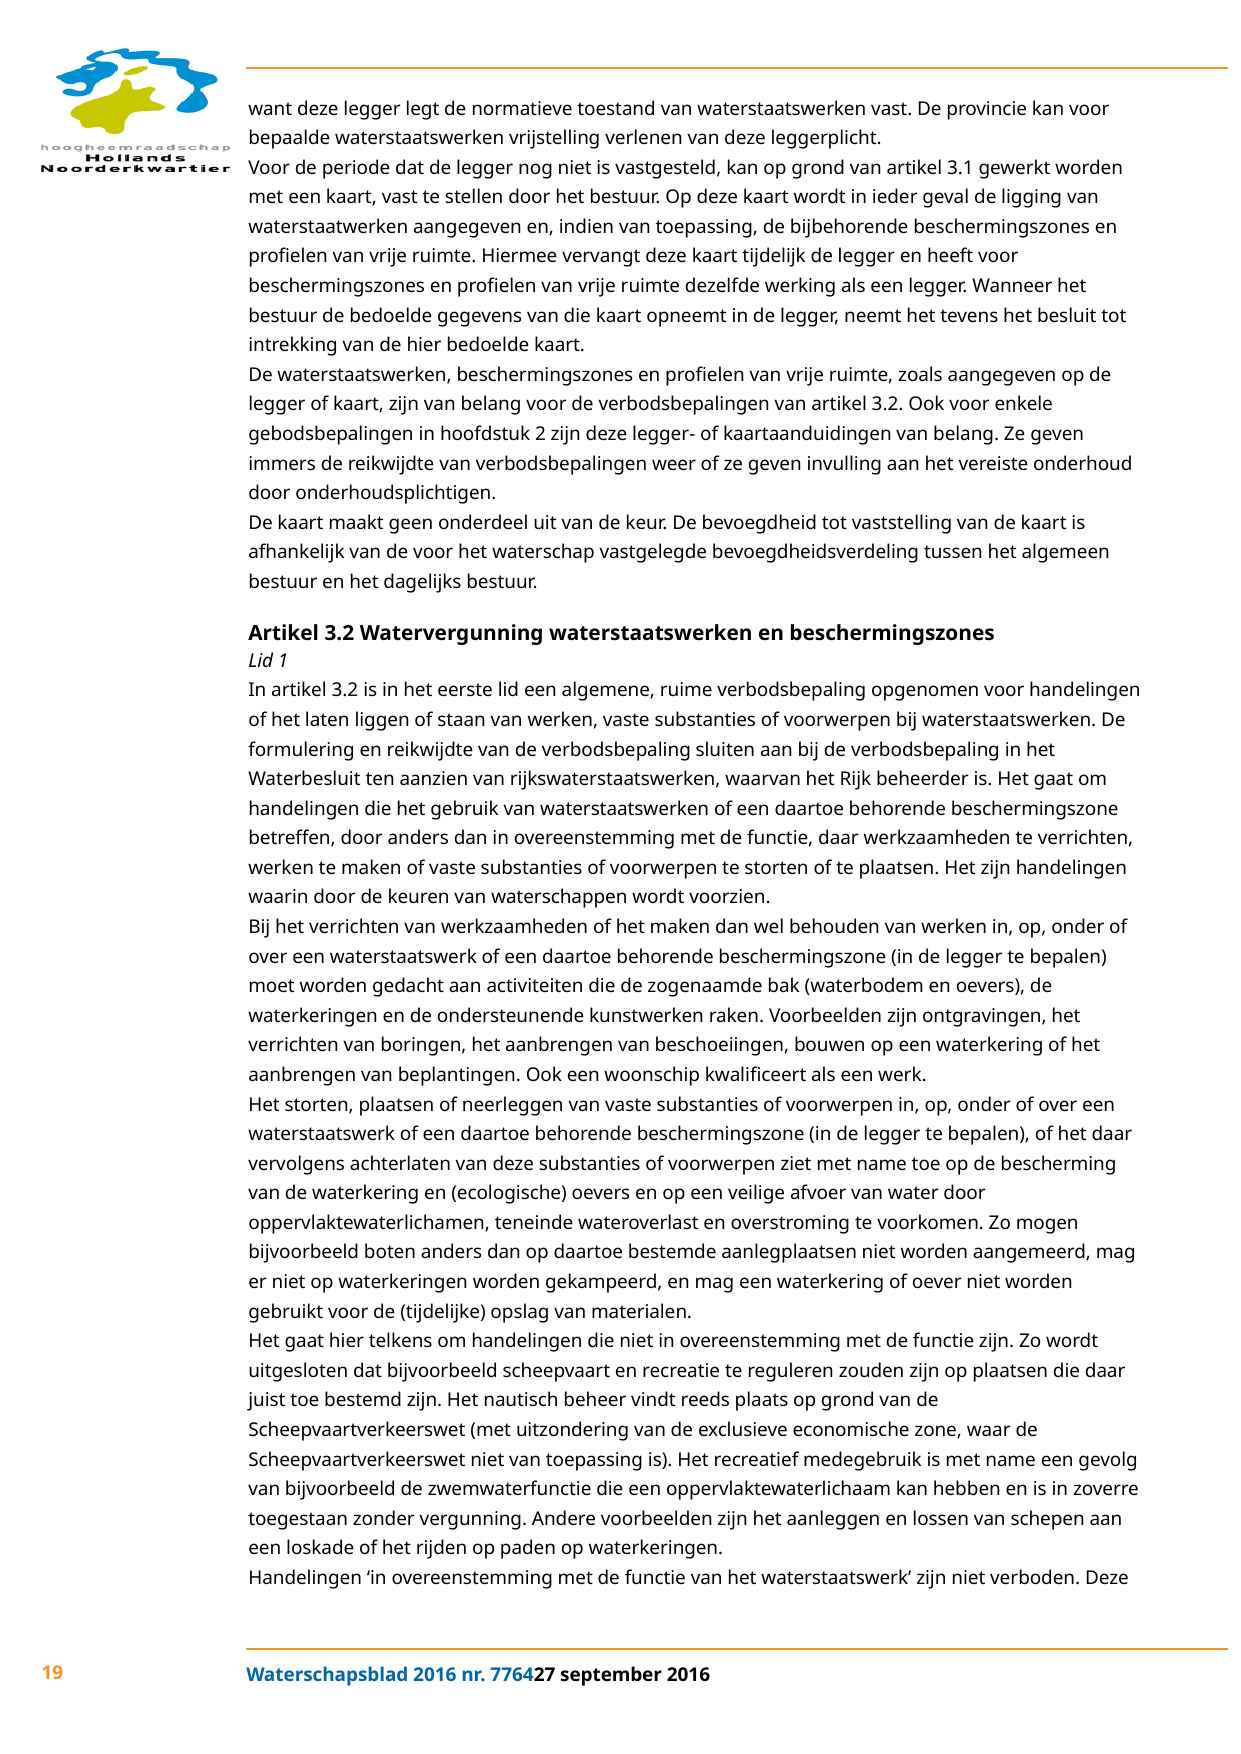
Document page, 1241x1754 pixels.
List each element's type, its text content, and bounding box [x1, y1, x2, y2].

text Handelingen ‘in overeenstemming met de functie van het waterstaatswerk’ zijn niet verboden. Deze [248, 1564, 1152, 1590]
text Bij het verrichten van werkzaamheden of het maken dan wel behouden van werken in, op, onder of over een waterstaatswerk of een daartoe behorende beschermingszone (in de legger te bepalen) moet worden gedacht aan activiteiten die de zogenaamde bak (waterbodem en oevers), de waterkeringen en de ondersteunende kunstwerken raken. Voorbeelden zijn ontgravingen, het verrichten van boringen, het aanbrengen van beschoeiingen, bouwen op een waterkering of het aanbrengen van beplantingen. Ook een woonschip kwalificeert als een werk. [248, 913, 1152, 1087]
text De waterstaatswerken, beschermingszones en profielen van vrije ruimte, zoals aangegeven op de legger of kaart, zijn van belang voor de verbodsbepalingen van artikel 3.2. Ook voor enkele gebodsbepalingen in hoofdstuk 2 zijn deze legger- of kaartaanduidingen van belang. Ze geven immers de reikwijdte van verbodsbepalingen weer of ze geven invulling aan het vereiste onderhoud door onderhoudsplichtigen. [248, 361, 1152, 505]
text Artikel 3.2 Watervergunning waterstaatswerken en beschermingszones [248, 618, 1152, 647]
picture [41, 47, 231, 172]
text Het gaat hier telkens om handelingen die niet in overeenstemming met de functie zijn. Zo wordt uitgesloten dat bijvoorbeeld scheepvaart en recreatie te reguleren zouden zijn op plaatsen die daar juist toe bestemd zijn. Het nautisch beheer vindt reeds plaats op grond van de Scheepvaartverkeerswet (met uitzondering van de exclusieve economische zone, waar de Scheepvaartverkeerswet niet van toepassing is). Het recreatief medegebruik is met name een gevolg van bijvoorbeeld de zwemwaterfunctie die een oppervlaktewaterlichaam kan hebben en is in zoverre toegestaan zonder vergunning. Andere voorbeelden zijn het aanleggen en lossen van schepen aan een loskade of het rijden op paden op waterkeringen. [248, 1327, 1152, 1560]
text Voor de periode dat de legger nog niet is vastgesteld, kan op grond van artikel 3.1 gewerkt worden met een kaart, vast te stellen door het bestuur. Op deze kaart wordt in ieder geval de ligging van waterstaatwerken aangegeven en, indien van toepassing, de bijbehorende beschermingszones en profielen van vrije ruimte. Hiermee vervangt deze kaart tijdelijk de legger en heeft voor beschermingszones en profielen van vrije ruimte dezelfde werking als een legger. Wanneer het bestuur de bedoelde gegevens van die kaart opneemt in de legger, neemt het tevens het besluit tot intrekking van de hier bedoelde kaart. [248, 154, 1152, 357]
text Lid 1 [248, 647, 1152, 673]
text In artikel 3.2 is in het eerste lid een algemene, ruime verbodsbepaling opgenomen voor handelingen of het laten liggen of staan van werken, vaste substanties of voorwerpen bij waterstaatswerken. De formulering en reikwijdte van de verbodsbepaling sluiten aan bij de verbodsbepaling in het Waterbesluit ten aanzien van rijkswaterstaatswerken, waarvan het Rijk beheerder is. Het gaat om handelingen die het gebruik van waterstaatswerken of een daartoe behorende beschermingszone betreffen, door anders dan in overeenstemming met de functie, daar werkzaamheden te verrichten, werken te maken of vaste substanties of voorwerpen te storten of te plaatsen. Het zijn handelingen waarin door de keuren van waterschappen wordt voorzien. [248, 677, 1152, 909]
text want deze legger legt de normatieve toestand van waterstaatswerken vast. De provincie kan voor bepaalde waterstaatswerken vrijstelling verlenen van deze leggerplicht. [248, 95, 1152, 150]
text Het storten, plaatsen of neerleggen van vaste substanties of voorwerpen in, op, onder of over een waterstaatswerk of een daartoe behorende beschermingszone (in de legger te bepalen), of het daar vervolgens achterlaten van deze substanties of voorwerpen ziet met name toe op de bescherming van de waterkering en (ecologische) oevers en op een veilige afvoer van water door oppervlaktewaterlichamen, teneinde wateroverlast en overstroming te voorkomen. Zo mogen bijvoorbeeld boten anders dan op daartoe bestemde aanlegplaatsen niet worden aangemeerd, mag er niet op waterkeringen worden gekampeerd, en mag een waterkering of oever niet worden gebruikt voor de (tijdelijke) opslag van materialen. [248, 1091, 1152, 1323]
text De kaart maakt geen onderdeel uit van de keur. De bevoegdheid tot vaststelling van de kaart is afhankelijk van de voor het waterschap vastgelegde bevoegdheidsverdeling tussen het algemeen bestuur en het dagelijks bestuur. [248, 509, 1152, 594]
